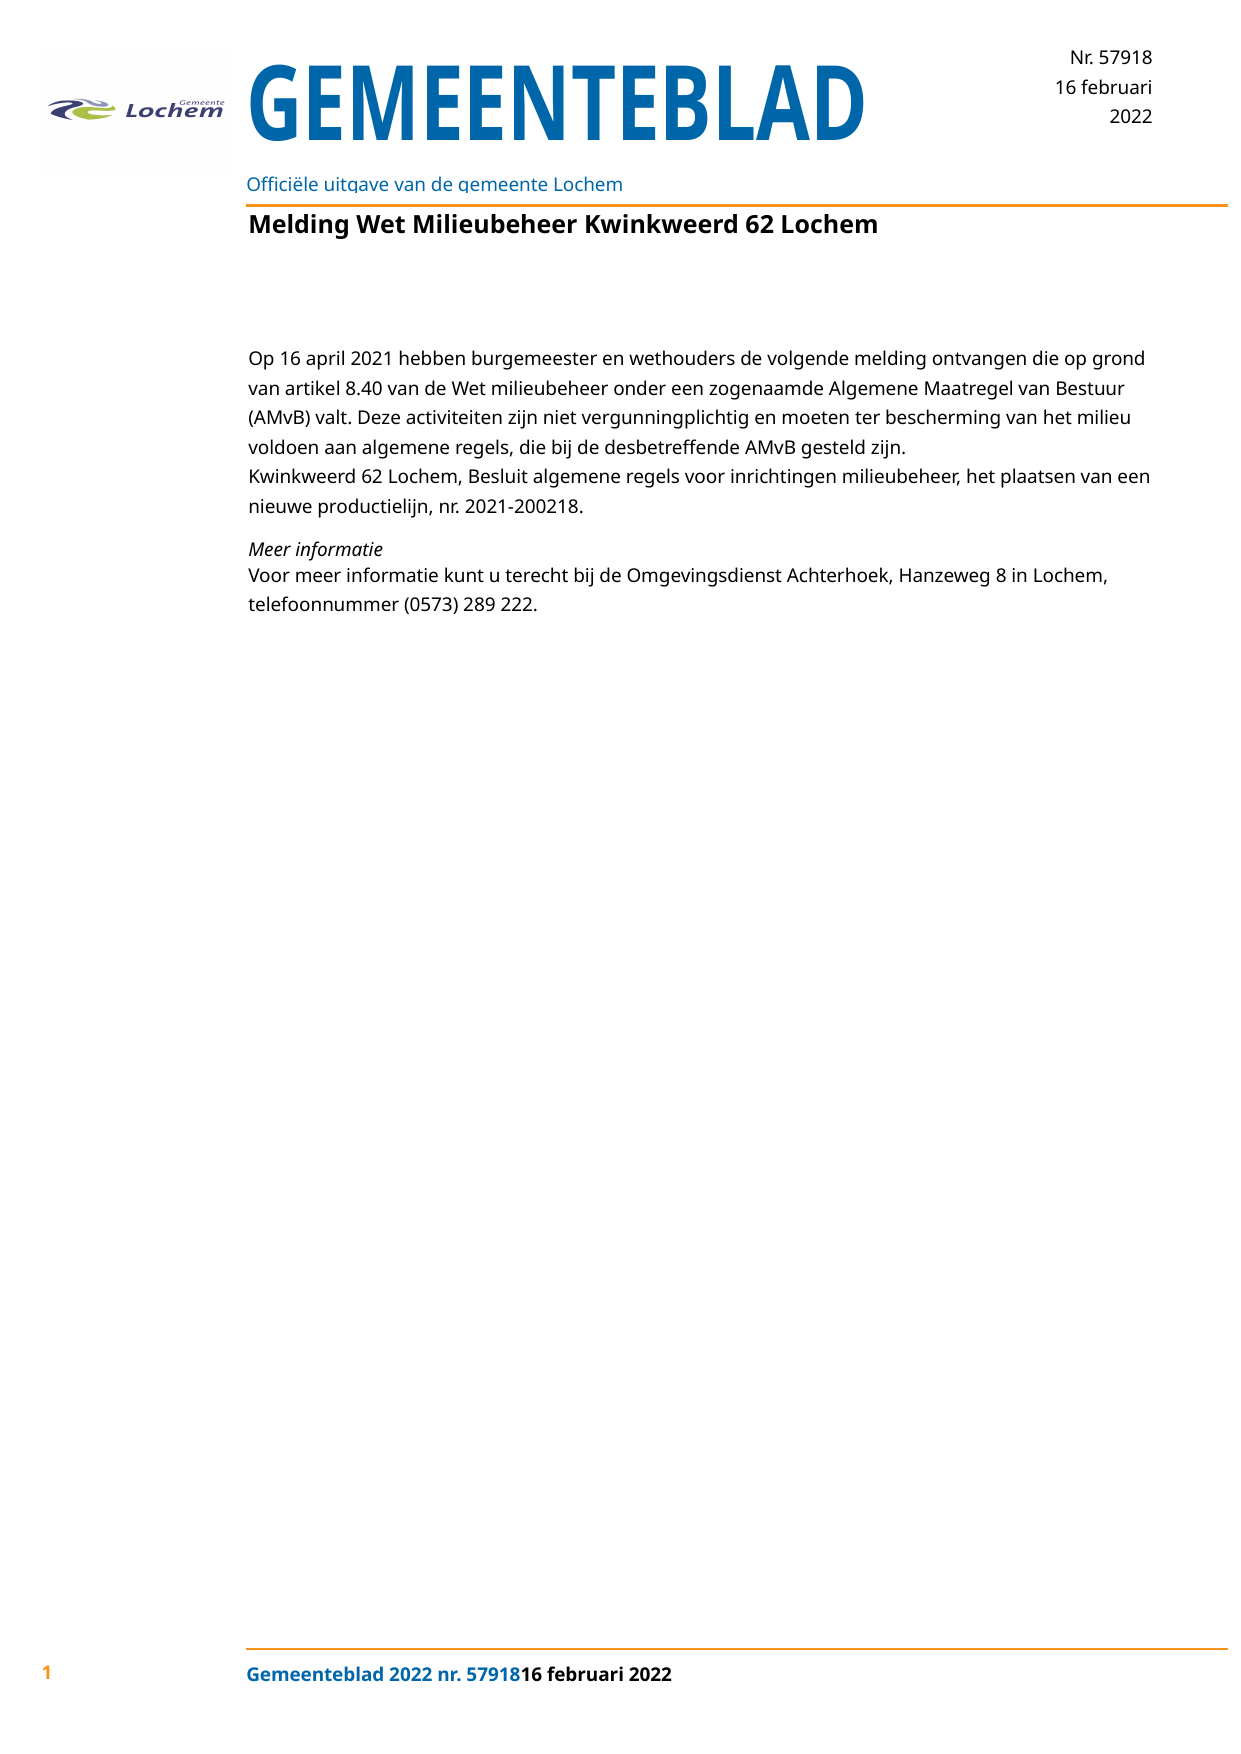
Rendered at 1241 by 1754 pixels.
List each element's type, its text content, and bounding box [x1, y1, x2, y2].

text Op 16 april 2021 hebben burgemeester en wethouders de volgende melding ontvangen die op grond van artikel 8.40 van de Wet milieubeheer onder een zogenaamde Algemene Maatregel van Bestuur (AMvB) valt. Deze activiteiten zijn niet vergunningplichtig en moeten ter bescherming van het milieu voldoen aan algemene regels, die bij de desbetreffende AMvB gesteld zijn. [248, 345, 1152, 460]
picture [41, 47, 231, 172]
text Voor meer informatie kunt u terecht bij de Omgevingsdienst Achterhoek, Hanzeweg 8 in Lochem, telefoonnummer (0573) 289 222. [248, 562, 1152, 617]
text Melding Wet Milieubeheer Kwinkweerd 62 Lochem [248, 207, 1152, 241]
text Kwinkweerd 62 Lochem, Besluit algemene regels voor inrichtingen milieubeheer, het plaatsen van een nieuwe productielijn, nr. 2021-200218. [248, 464, 1152, 519]
text Meer informatie [248, 536, 1152, 562]
